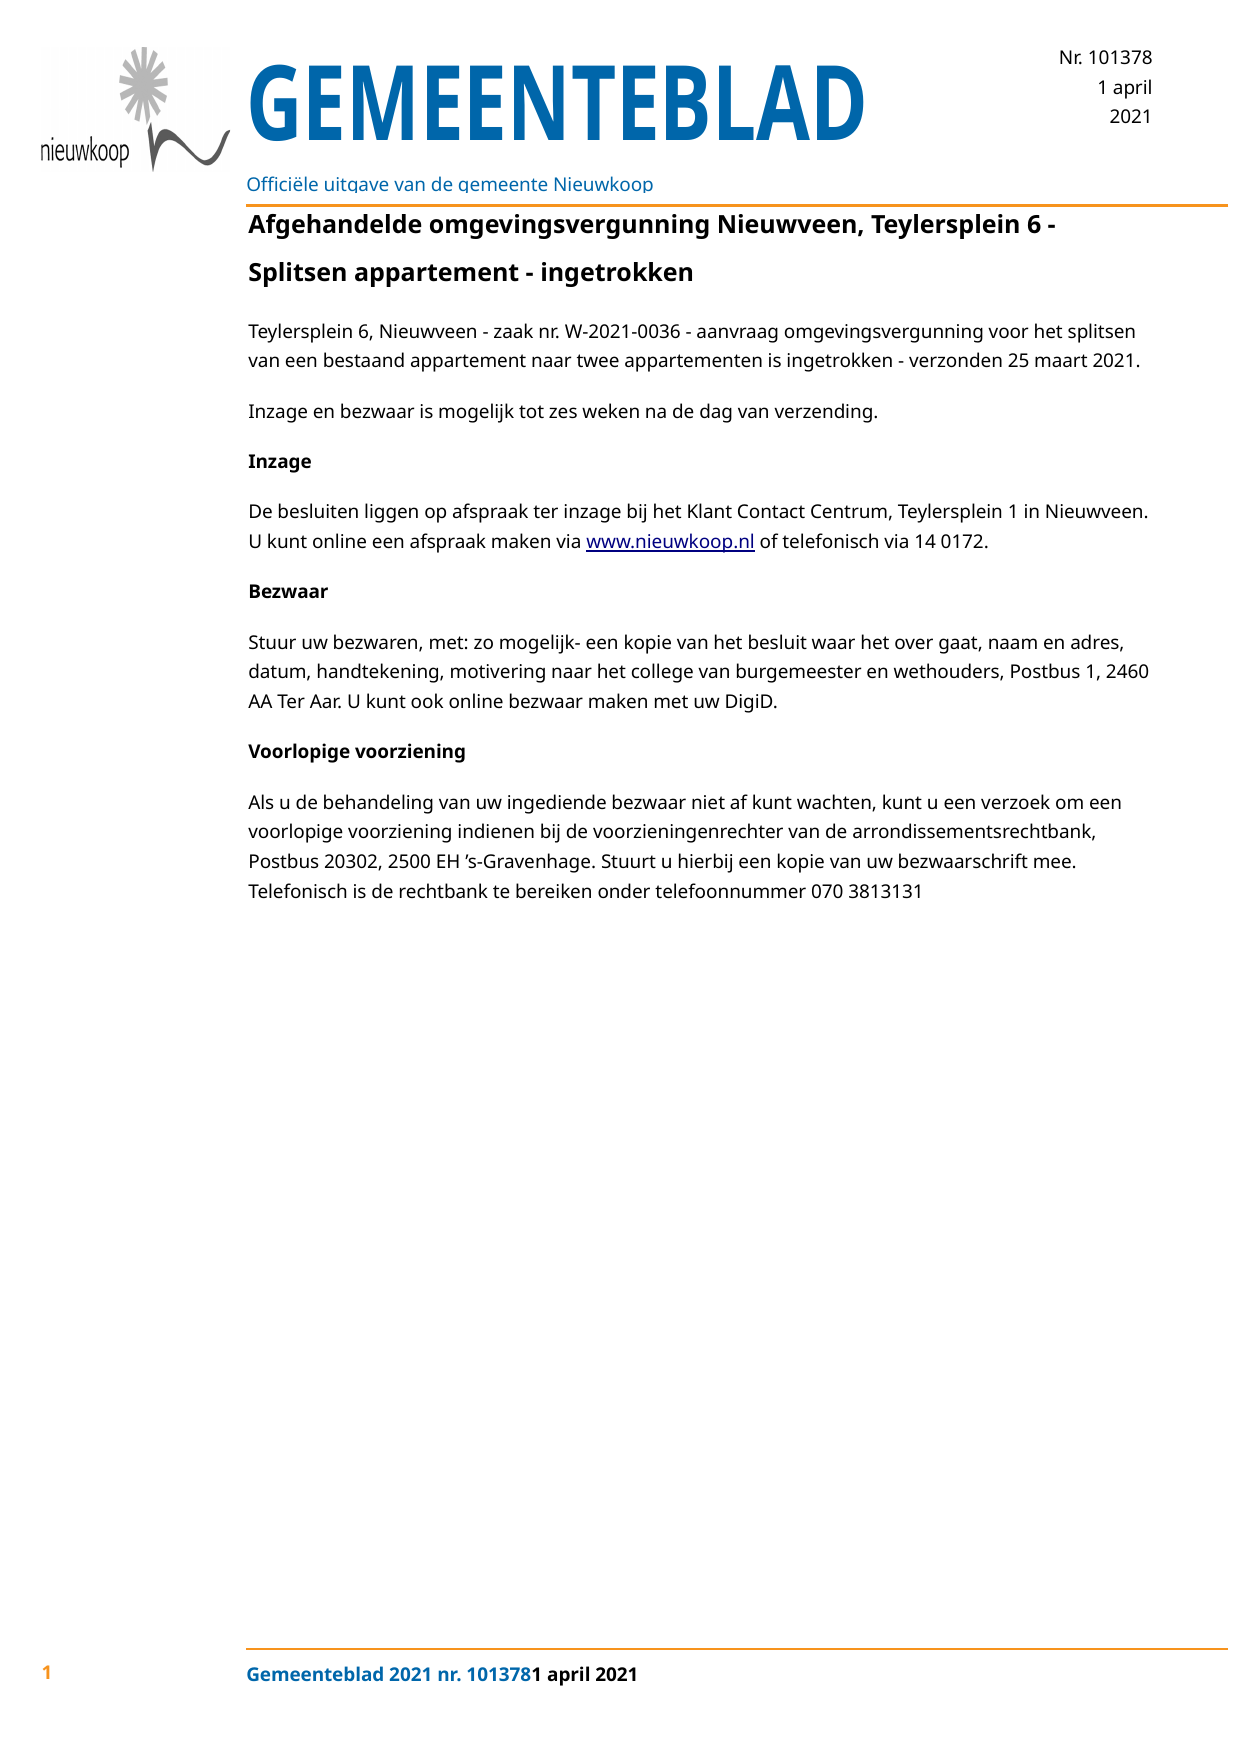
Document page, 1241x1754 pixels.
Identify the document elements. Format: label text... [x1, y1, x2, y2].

text Bezwaar [248, 579, 1152, 604]
text Afgehandelde omgevingsvergunning Nieuwveen, Teylersplein 6 - Splitsen appartement - ingetrokken [248, 207, 1152, 288]
text De besluiten liggen op afspraak ter inzage bij het Klant Contact Centrum, Teylersplein 1 in Nieuwveen. U kunt online een afspraak maken via www.nieuwkoop.nl of telefonisch via 14 0172. [248, 499, 1152, 554]
text Stuur uw bezwaren, met: zo mogelijk- een kopie van het besluit waar het over gaat, naam en adres, datum, handtekening, motivering naar het college van burgemeester en wethouders, Postbus 1, 2460 AA Ter Aar. U kunt ook online bezwaar maken met uw DigiD. [248, 629, 1152, 714]
picture [41, 47, 231, 172]
text Voorlopige voorziening [248, 739, 1152, 764]
text Als u de behandeling van uw ingediende bezwaar niet af kunt wachten, kunt u een verzoek om een voorlopige voorziening indienen bij de voorzieningenrechter van de arrondissementsrechtbank, Postbus 20302, 2500 EH ’s-Gravenhage. Stuurt u hierbij een kopie van uw bezwaarschrift mee. Telefonisch is de rechtbank te bereiken onder telefoonnummer 070 3813131 [248, 789, 1152, 904]
text Inzage [248, 448, 1152, 474]
text Inzage en bezwaar is mogelijk tot zes weken na de dag van verzending. [248, 398, 1152, 424]
text Teylersplein 6, Nieuwveen - zaak nr. W-2021-0036 - aanvraag omgevingsvergunning voor het splitsen van een bestaand appartement naar twee appartementen is ingetrokken - verzonden 25 maart 2021. [248, 318, 1152, 373]
